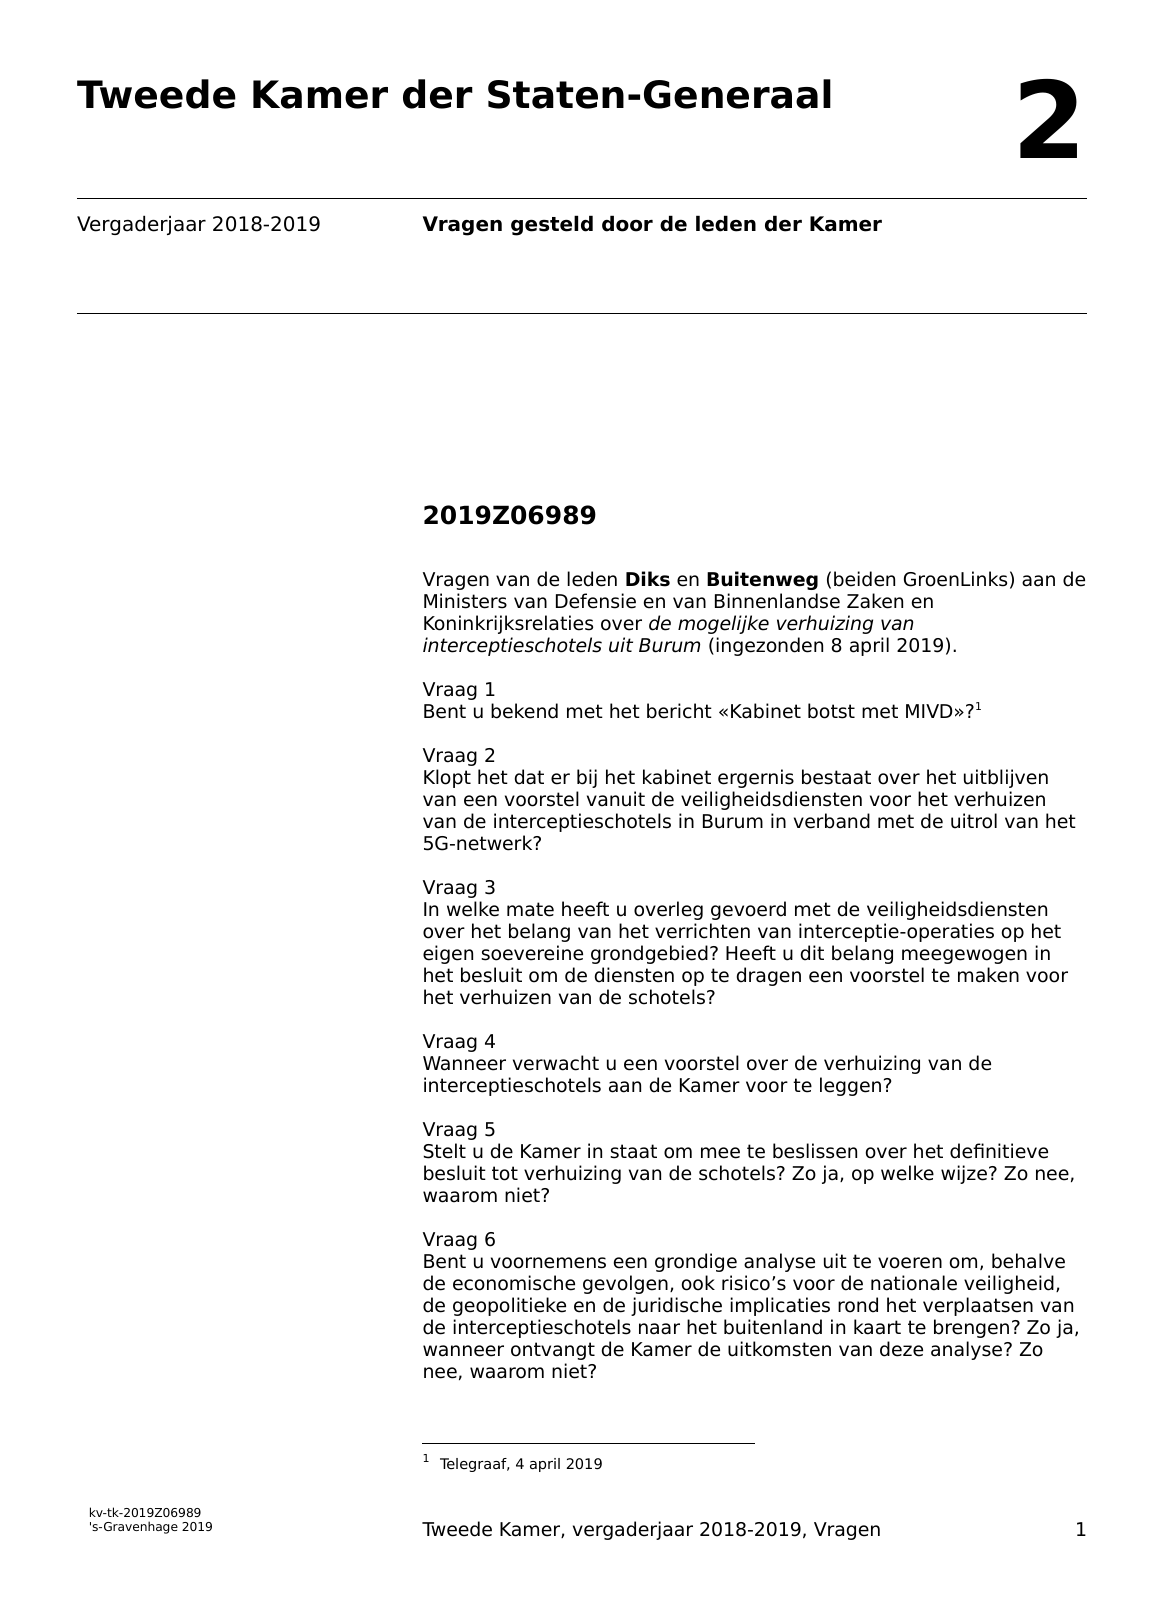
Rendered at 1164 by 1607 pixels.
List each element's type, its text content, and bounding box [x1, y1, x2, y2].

text Vraag 1 [422, 679, 1087, 701]
text Vraag 4 [422, 1031, 1087, 1053]
text Vraag 5 [422, 1119, 1087, 1141]
text 2019Z06989 [422, 501, 1087, 531]
text Vraag 3 [422, 877, 1087, 899]
table_cell Vergaderjaar 2018-2019 [77, 199, 422, 313]
table_header 2 [886, 59, 1087, 198]
text Telegraaf, 4 april 2019 [422, 1452, 1087, 1474]
text 's-Gravenhage 2019 [88, 1520, 323, 1534]
text Vraag 6 [422, 1229, 1087, 1251]
text In welke mate heeft u overleg gevoerd met de veiligheidsdiensten over het belang van het verrichten van interceptie-operaties op het eigen soevereine grondgebied? Heeft u dit belang meegewogen in het besluit om de diensten op te dragen een voorstel te maken voor het verhuizen van de schotels? [422, 899, 1087, 1009]
text Bent u voornemens een grondige analyse uit te voeren om, behalve de economische gevolgen, ook risico’s voor de nationale veiligheid, de geopolitieke en de juridische implicaties rond het verplaatsen van de interceptieschotels naar het buitenland in kaart te brengen? Zo ja, wanneer ontvangt de Kamer de uitkomsten van deze analyse? Zo nee, waarom niet? [422, 1251, 1087, 1383]
text Wanneer verwacht u een voorstel over de verhuizing van de interceptieschotels aan de Kamer voor te leggen? [422, 1053, 1087, 1097]
text kv-tk-2019Z06989 [88, 1506, 323, 1520]
text Klopt het dat er bij het kabinet ergernis bestaat over het uitblijven van een voorstel vanuit de veiligheidsdiensten voor het verhuizen van de interceptieschotels in Burum in verband met de uitrol van het 5G-netwerk? [422, 767, 1087, 855]
text Stelt u de Kamer in staat om mee te beslissen over het definitieve besluit tot verhuizing van de schotels? Zo ja, op welke wijze? Zo nee, waarom niet? [422, 1141, 1087, 1207]
text Vragen van de leden Diks en Buitenweg (beiden GroenLinks) aan de Ministers van Defensie en van Binnenlandse Zaken en Koninkrijksrelaties over de mogelijke verhuizing van interceptieschotels uit Burum (ingezonden 8 april 2019). [422, 569, 1087, 657]
table_header Tweede Kamer der Staten-Generaal [77, 59, 886, 198]
table_cell Vragen gesteld door de leden der Kamer [422, 199, 1087, 313]
text Vraag 2 [422, 745, 1087, 767]
text Bent u bekend met het bericht «Kabinet botst met MIVD»? [422, 701, 1087, 723]
